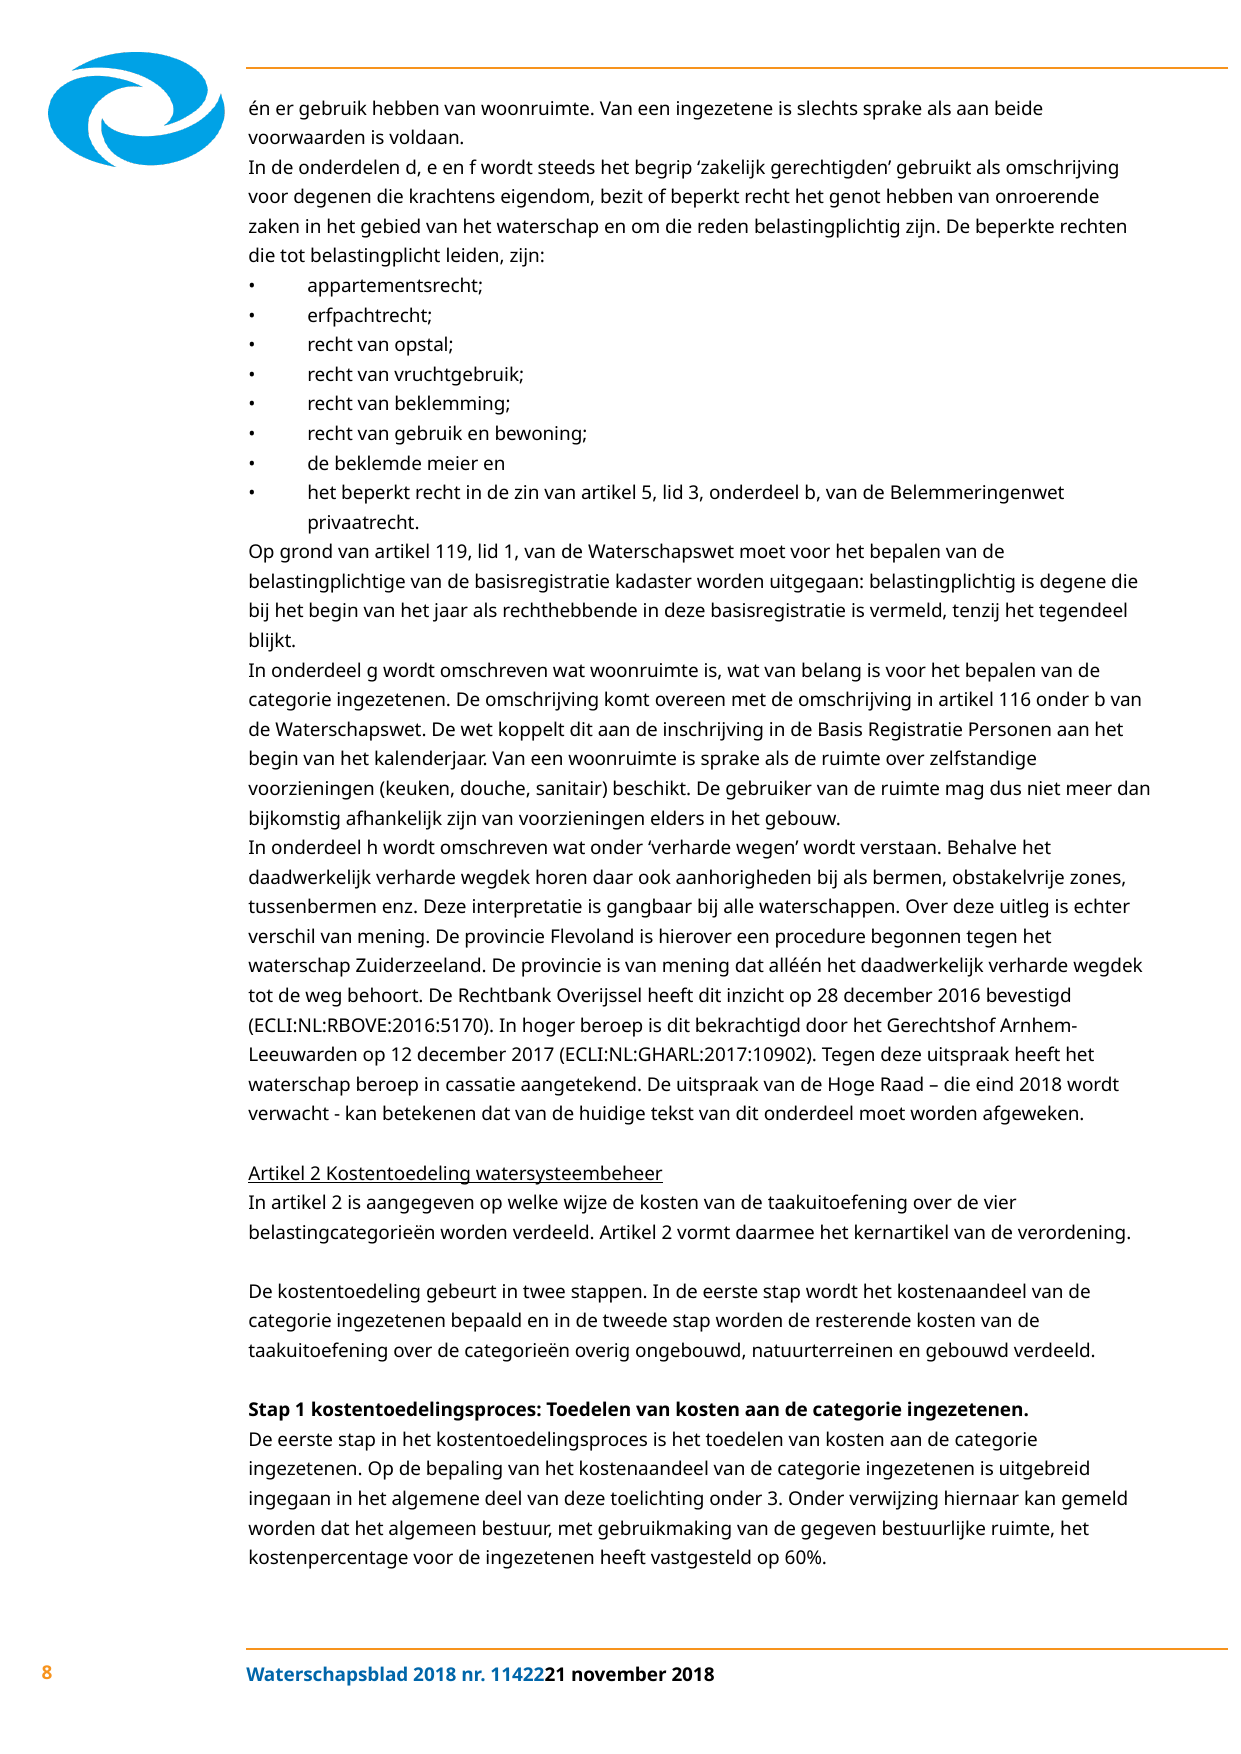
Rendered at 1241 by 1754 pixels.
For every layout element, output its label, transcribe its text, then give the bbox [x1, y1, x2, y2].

list recht van gebruik en bewoning; [248, 420, 1152, 446]
list recht van beklemming; [248, 391, 1152, 416]
list recht van opstal; [248, 331, 1152, 357]
text In onderdeel h wordt omschreven wat onder ‘verharde wegen’ wordt verstaan. Behalve het daadwerkelijk verharde wegdek horen daar ook aanhorigheden bij als bermen, obstakelvrije zones, tussenbermen enz. Deze interpretatie is gangbaar bij alle waterschappen. Over deze uitleg is echter verschil van mening. De provincie Flevoland is hierover een procedure begonnen tegen het waterschap Zuiderzeeland. De provincie is van mening dat alléén het daadwerkelijk verharde wegdek tot de weg behoort. De Rechtbank Overijssel heeft dit inzicht op 28 december 2016 bevestigd (ECLI:NL:RBOVE:2016:5170). In hoger beroep is dit bekrachtigd door het Gerechtshof Arnhem-Leeuwarden op 12 december 2017 (ECLI:NL:GHARL:2017:10902). Tegen deze uitspraak heeft het waterschap beroep in cassatie aangetekend. De uitspraak van de Hoge Raad – die eind 2018 wordt verwacht - kan betekenen dat van de huidige tekst van dit onderdeel moet worden afgeweken. [248, 834, 1152, 1126]
list het beperkt recht in de zin van artikel 5, lid 3, onderdeel b, van de Belemmeringenwet privaatrecht. [248, 479, 1152, 535]
text De eerste stap in het kostentoedelingsproces is het toedelen van kosten aan de categorie ingezetenen. Op de bepaling van het kostenaandeel van de categorie ingezetenen is uitgebreid ingegaan in het algemene deel van deze toelichting onder 3. Onder verwijzing hiernaar kan gemeld worden dat het algemeen bestuur, met gebruikmaking van de gegeven bestuurlijke ruimte, het kostenpercentage voor de ingezetenen heeft vastgesteld op 60%. [248, 1426, 1152, 1570]
list de beklemde meier en [248, 450, 1152, 476]
text Stap 1 kostentoedelingsproces: Toedelen van kosten aan de categorie ingezetenen. [248, 1396, 1152, 1422]
text In de onderdelen d, e en f wordt steeds het begrip ‘zakelijk gerechtigden’ gebruikt als omschrijving voor degenen die krachtens eigendom, bezit of beperkt recht het genot hebben van onroerende zaken in het gebied van het waterschap en om die reden belastingplichtig zijn. De beperkte rechten die tot belastingplicht leiden, zijn: [248, 154, 1152, 268]
text én er gebruik hebben van woonruimte. Van een ingezetene is slechts sprake als aan beide voorwaarden is voldaan. [248, 95, 1152, 150]
text Op grond van artikel 119, lid 1, van de Waterschapswet moet voor het bepalen van de belastingplichtige van de basisregistratie kadaster worden uitgegaan: belastingplichtig is degene die bij het begin van het jaar als rechthebbende in deze basisregistratie is vermeld, tenzij het tegendeel blijkt. [248, 538, 1152, 653]
list appartementsrecht; [248, 272, 1152, 298]
text In onderdeel g wordt omschreven wat woonruimte is, wat van belang is voor het bepalen van de categorie ingezetenen. De omschrijving komt overeen met de omschrijving in artikel 116 onder b van de Waterschapswet. De wet koppelt dit aan de inschrijving in de Basis Registratie Personen aan het begin van het kalenderjaar. Van een woonruimte is sprake als de ruimte over zelfstandige voorzieningen (keuken, douche, sanitair) beschikt. De gebruiker van de ruimte mag dus niet meer dan bijkomstig afhankelijk zijn van voorzieningen elders in het gebouw. [248, 657, 1152, 831]
text De kostentoedeling gebeurt in twee stappen. In de eerste stap wordt het kostenaandeel van de categorie ingezetenen bepaald en in de tweede stap worden de resterende kosten van de taakuitoefening over de categorieën overig ongebouwd, natuurterreinen en gebouwd verdeeld. [248, 1278, 1152, 1363]
list erfpachtrecht; [248, 302, 1152, 328]
text Artikel 2 Kostentoedeling watersysteembeheer [248, 1160, 1152, 1186]
picture [41, 47, 231, 172]
list recht van vruchtgebruik; [248, 361, 1152, 387]
text In artikel 2 is aangegeven op welke wijze de kosten van de taakuitoefening over de vier belastingcategorieën worden verdeeld. Artikel 2 vormt daarmee het kernartikel van de verordening. [248, 1189, 1152, 1245]
